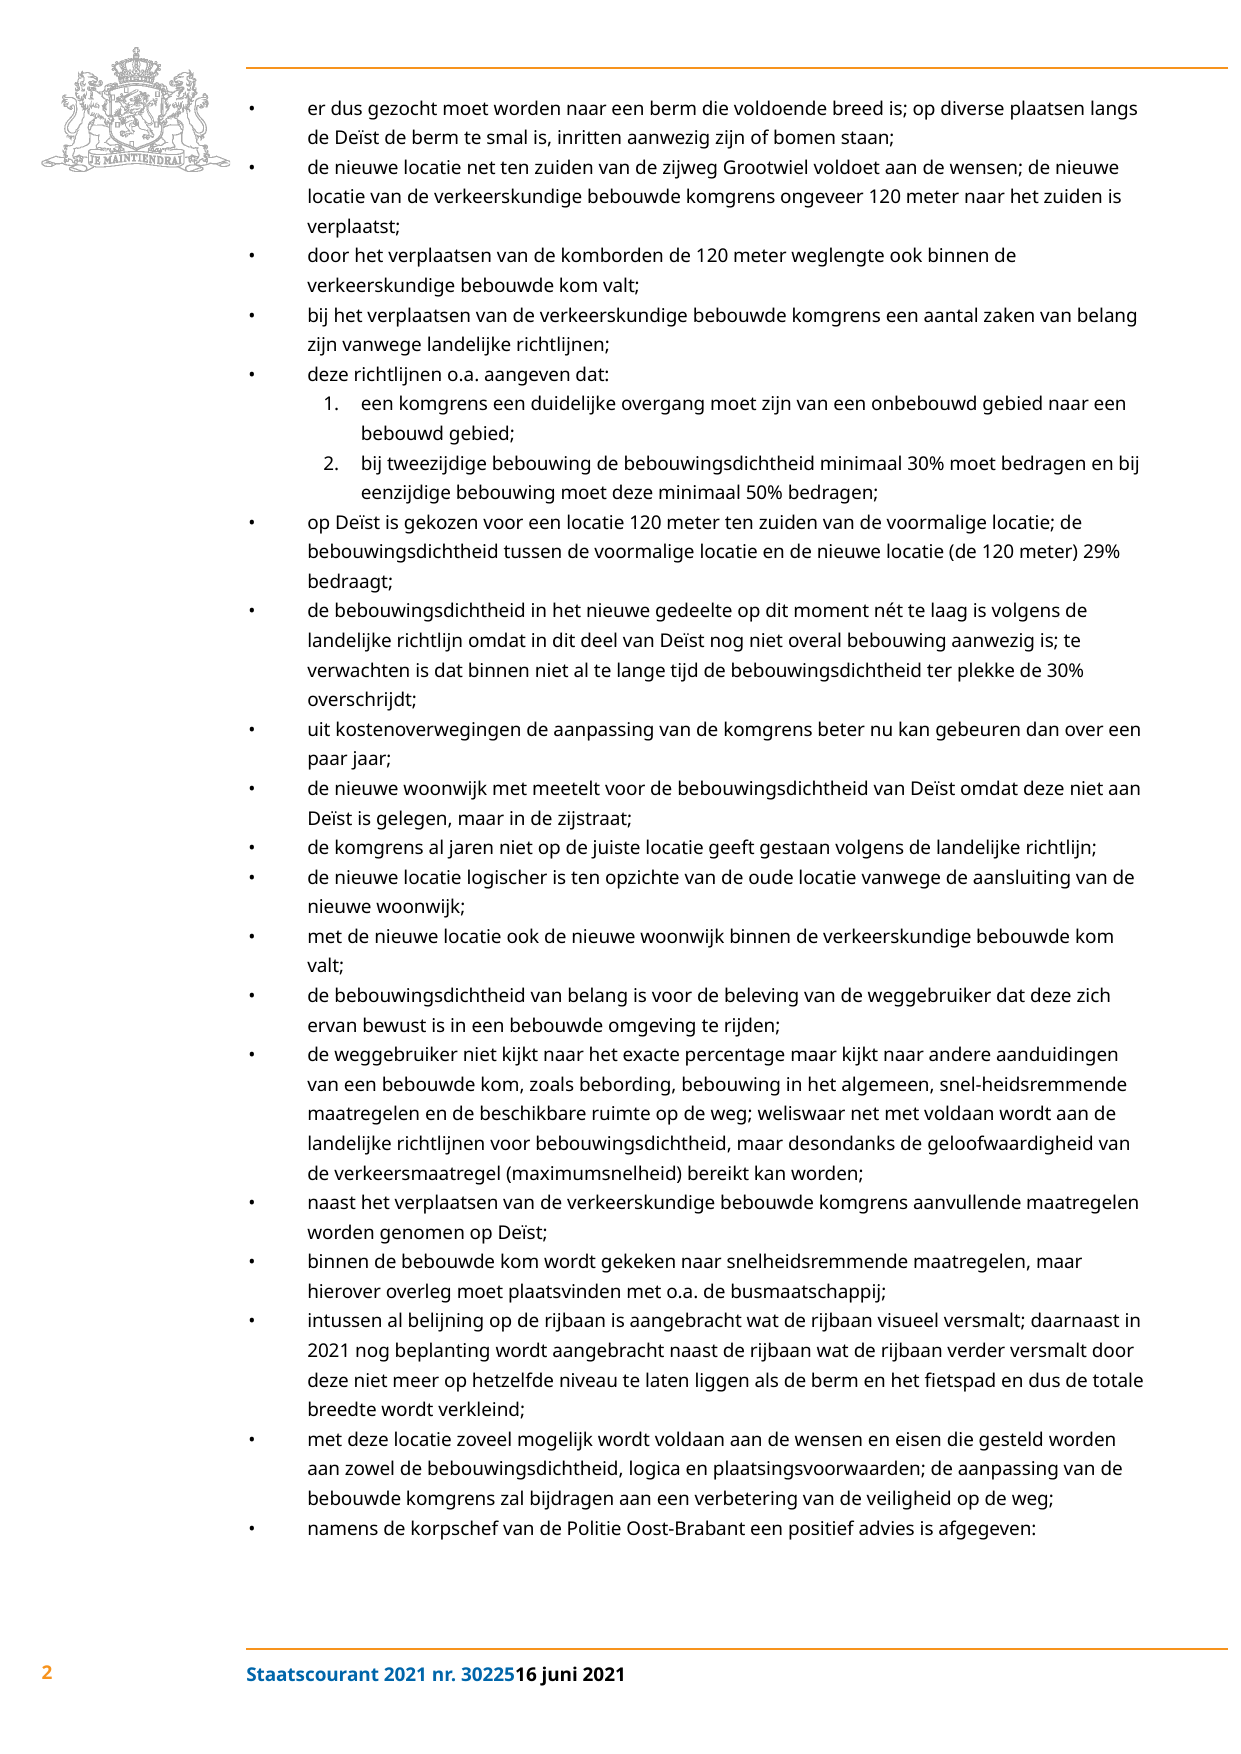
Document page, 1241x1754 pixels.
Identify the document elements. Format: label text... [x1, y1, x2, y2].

list de komgrens al jaren niet op de juiste locatie geeft gestaan volgens de landelijke richtlijn; [248, 834, 1152, 860]
list de bebouwingsdichtheid van belang is voor de beleving van de weggebruiker dat deze zich ervan bewust is in een bebouwde omgeving te rijden; [248, 982, 1152, 1038]
list bij het verplaatsen van de verkeerskundige bebouwde komgrens een aantal zaken van belang zijn vanwege landelijke richtlijnen; [248, 302, 1152, 357]
list de nieuwe locatie logischer is ten opzichte van de oude locatie vanwege de aansluiting van de nieuwe woonwijk; [248, 864, 1152, 919]
list met de nieuwe locatie ook de nieuwe woonwijk binnen de verkeerskundige bebouwde kom valt; [248, 923, 1152, 978]
list de nieuwe woonwijk met meetelt voor de bebouwingsdichtheid van Deïst omdat deze niet aan Deïst is gelegen, maar in de zijstraat; [248, 775, 1152, 831]
list door het verplaatsen van de komborden de 120 meter weglengte ook binnen de verkeerskundige bebouwde kom valt; [248, 243, 1152, 298]
list naast het verplaatsen van de verkeerskundige bebouwde komgrens aanvullende maatregelen worden genomen op Deïst; [248, 1189, 1152, 1245]
list bij tweezijdige bebouwing de bebouwingsdichtheid minimaal 30% moet bedragen en bij eenzijdige bebouwing moet deze minimaal 50% bedragen; [323, 450, 1152, 505]
list de nieuwe locatie net ten zuiden van de zijweg Grootwiel voldoet aan de wensen; de nieuwe locatie van de verkeerskundige bebouwde komgrens ongeveer 120 meter naar het zuiden is verplaatst; [248, 154, 1152, 239]
list intussen al belijning op de rijbaan is aangebracht wat de rijbaan visueel versmalt; daarnaast in 2021 nog beplanting wordt aangebracht naast de rijbaan wat de rijbaan verder versmalt door deze niet meer op hetzelfde niveau te laten liggen als de berm en het fietspad en dus de totale breedte wordt verkleind; [248, 1308, 1152, 1422]
list namens de korpschef van de Politie Oost-Brabant een positief advies is afgegeven: [248, 1515, 1152, 1541]
list de weggebruiker niet kijkt naar het exacte percentage maar kijkt naar andere aanduidingen van een bebouwde kom, zoals bebording, bebouwing in het algemeen, snel-heidsremmende maatregelen en de beschikbare ruimte op de weg; weliswaar net met voldaan wordt aan de landelijke richtlijnen voor bebouwingsdichtheid, maar desondanks de geloofwaardigheid van de verkeersmaatregel (maximumsnelheid) bereikt kan worden; [248, 1041, 1152, 1186]
list deze richtlijnen o.a. aangeven dat: [248, 361, 1152, 387]
list met deze locatie zoveel mogelijk wordt voldaan aan de wensen en eisen die gesteld worden aan zowel de bebouwingsdichtheid, logica en plaatsingsvoorwaarden; de aanpassing van de bebouwde komgrens zal bijdragen aan een verbetering van de veiligheid op de weg; [248, 1426, 1152, 1511]
list er dus gezocht moet worden naar een berm die voldoende breed is; op diverse plaatsen langs de Deïst de berm te smal is, inritten aanwezig zijn of bomen staan; [248, 95, 1152, 150]
list op Deïst is gekozen voor een locatie 120 meter ten zuiden van de voormalige locatie; de bebouwingsdichtheid tussen de voormalige locatie en de nieuwe locatie (de 120 meter) 29% bedraagt; [248, 509, 1152, 594]
picture [41, 47, 231, 172]
list uit kostenoverwegingen de aanpassing van de komgrens beter nu kan gebeuren dan over een paar jaar; [248, 716, 1152, 771]
list de bebouwingsdichtheid in het nieuwe gedeelte op dit moment nét te laag is volgens de landelijke richtlijn omdat in dit deel van Deïst nog niet overal bebouwing aanwezig is; te verwachten is dat binnen niet al te lange tijd de bebouwingsdichtheid ter plekke de 30% overschrijdt; [248, 598, 1152, 712]
list binnen de bebouwde kom wordt gekeken naar snelheidsremmende maatregelen, maar hierover overleg moet plaatsvinden met o.a. de busmaatschappij; [248, 1248, 1152, 1304]
list een komgrens een duidelijke overgang moet zijn van een onbebouwd gebied naar een bebouwd gebied; [323, 391, 1152, 446]
